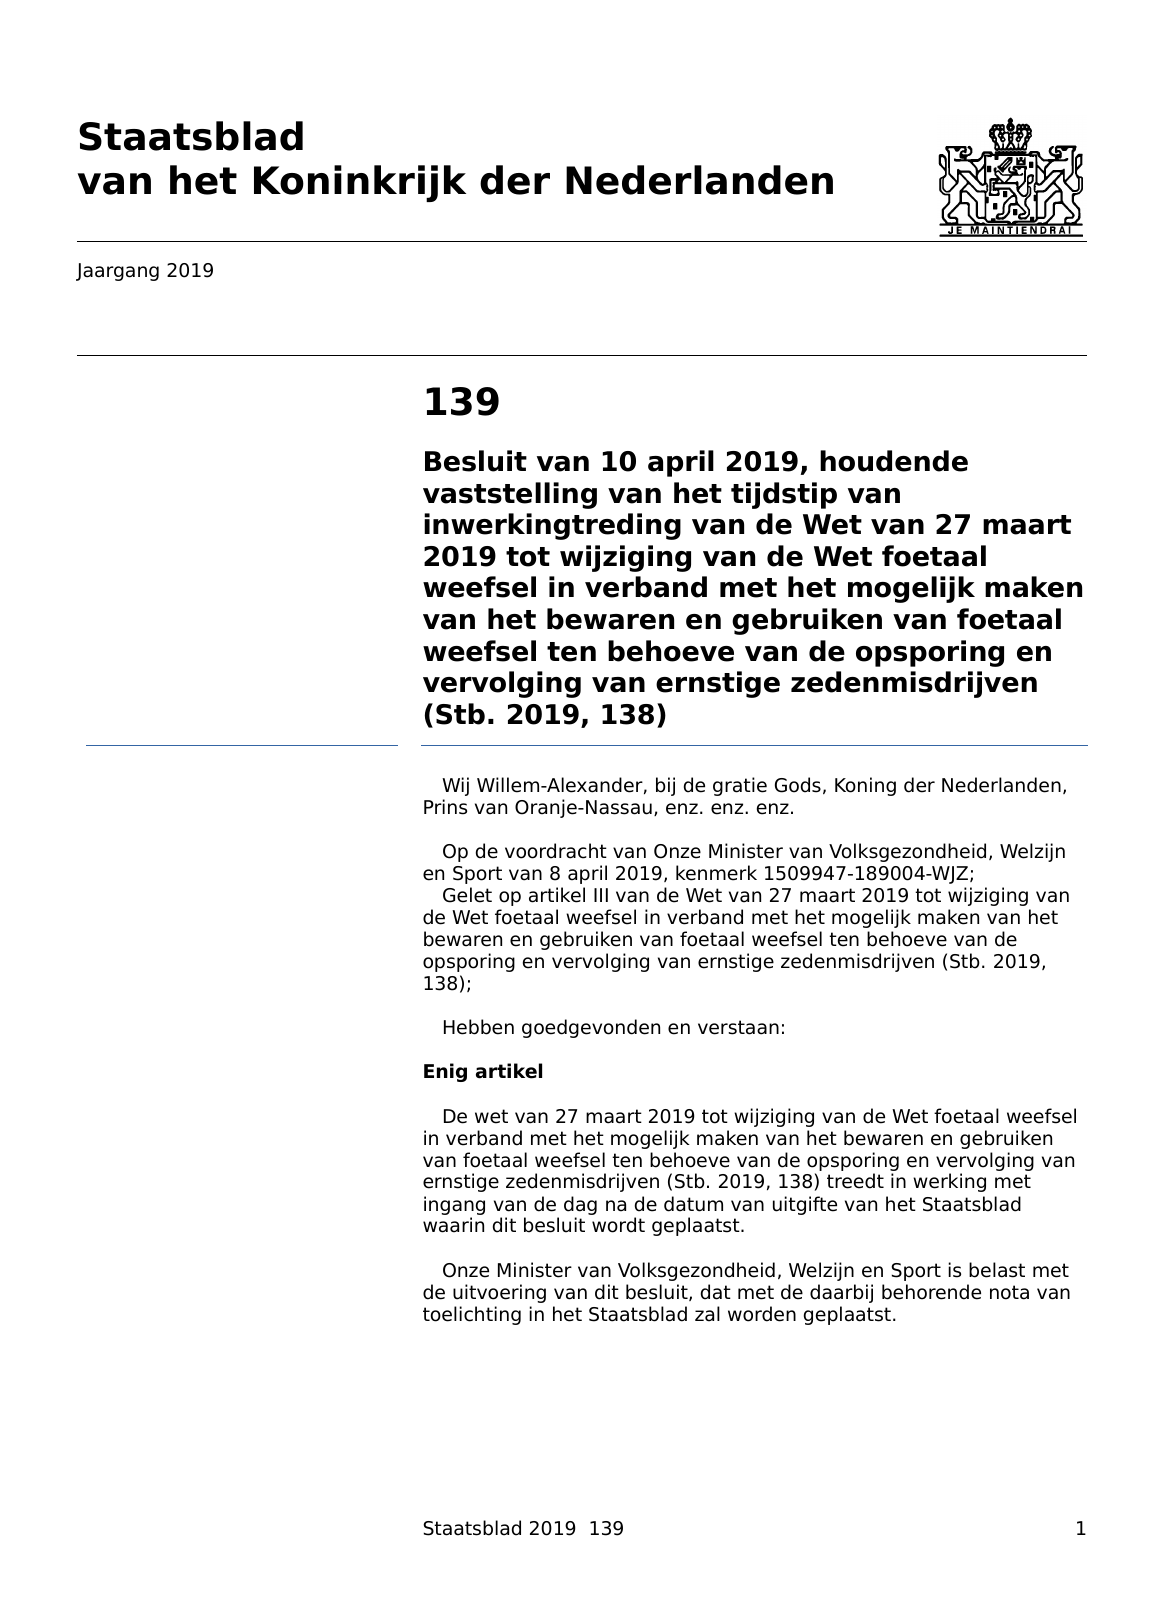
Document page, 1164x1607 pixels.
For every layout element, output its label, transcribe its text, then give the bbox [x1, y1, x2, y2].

subtitle Enig artikel [422, 1061, 1087, 1083]
text Besluit van 10 april 2019, houdende vaststelling van het tijdstip van inwerkingtreding van de Wet van 27 maart 2019 tot wijziging van de Wet foetaal weefsel in verband met het mogelijk maken van het bewaren en gebruiken van foetaal weefsel ten behoeve van de opsporing en vervolging van ernstige zedenmisdrijven (Stb. 2019, 138) [422, 447, 1087, 731]
text Wij Willem-Alexander, bij de gratie Gods, Koning der Nederlanden, Prins van Oranje-Nassau, enz. enz. enz. [422, 775, 1087, 819]
text Onze Minister van Volksgezondheid, Welzijn en Sport is belast met de uitvoering van dit besluit, dat met de daarbij behorende nota van toelichting in het Staatsblad zal worden geplaatst. [422, 1259, 1087, 1326]
table_header Staatsblad van het Koninkrijk der Nederlanden [77, 100, 886, 241]
subtitle 139 [422, 381, 1087, 424]
text Op de voordracht van Onze Minister van Volksgezondheid, Welzijn en Sport van 8 april 2019, kenmerk 1509947-189004-WJZ; [422, 841, 1087, 885]
text Gelet op artikel III van de Wet van 27 maart 2019 tot wijziging van de Wet foetaal weefsel in verband met het mogelijk maken van het bewaren en gebruiken van foetaal weefsel ten behoeve van de opsporing en vervolging van ernstige zedenmisdrijven (Stb. 2019, 138); [422, 885, 1087, 995]
text De wet van 27 maart 2019 tot wijziging van de Wet foetaal weefsel in verband met het mogelijk maken van het bewaren en gebruiken van foetaal weefsel ten behoeve van de opsporing en vervolging van ernstige zedenmisdrijven (Stb. 2019, 138) treedt in werking met ingang van de dag na de datum van uitgifte van het Staatsblad waarin dit besluit wordt geplaatst. [422, 1106, 1087, 1237]
picture [936, 115, 1087, 240]
table_header [886, 100, 1087, 241]
text Hebben goedgevonden en verstaan: [422, 1017, 1087, 1039]
table_cell Jaargang 2019 [77, 242, 1087, 355]
